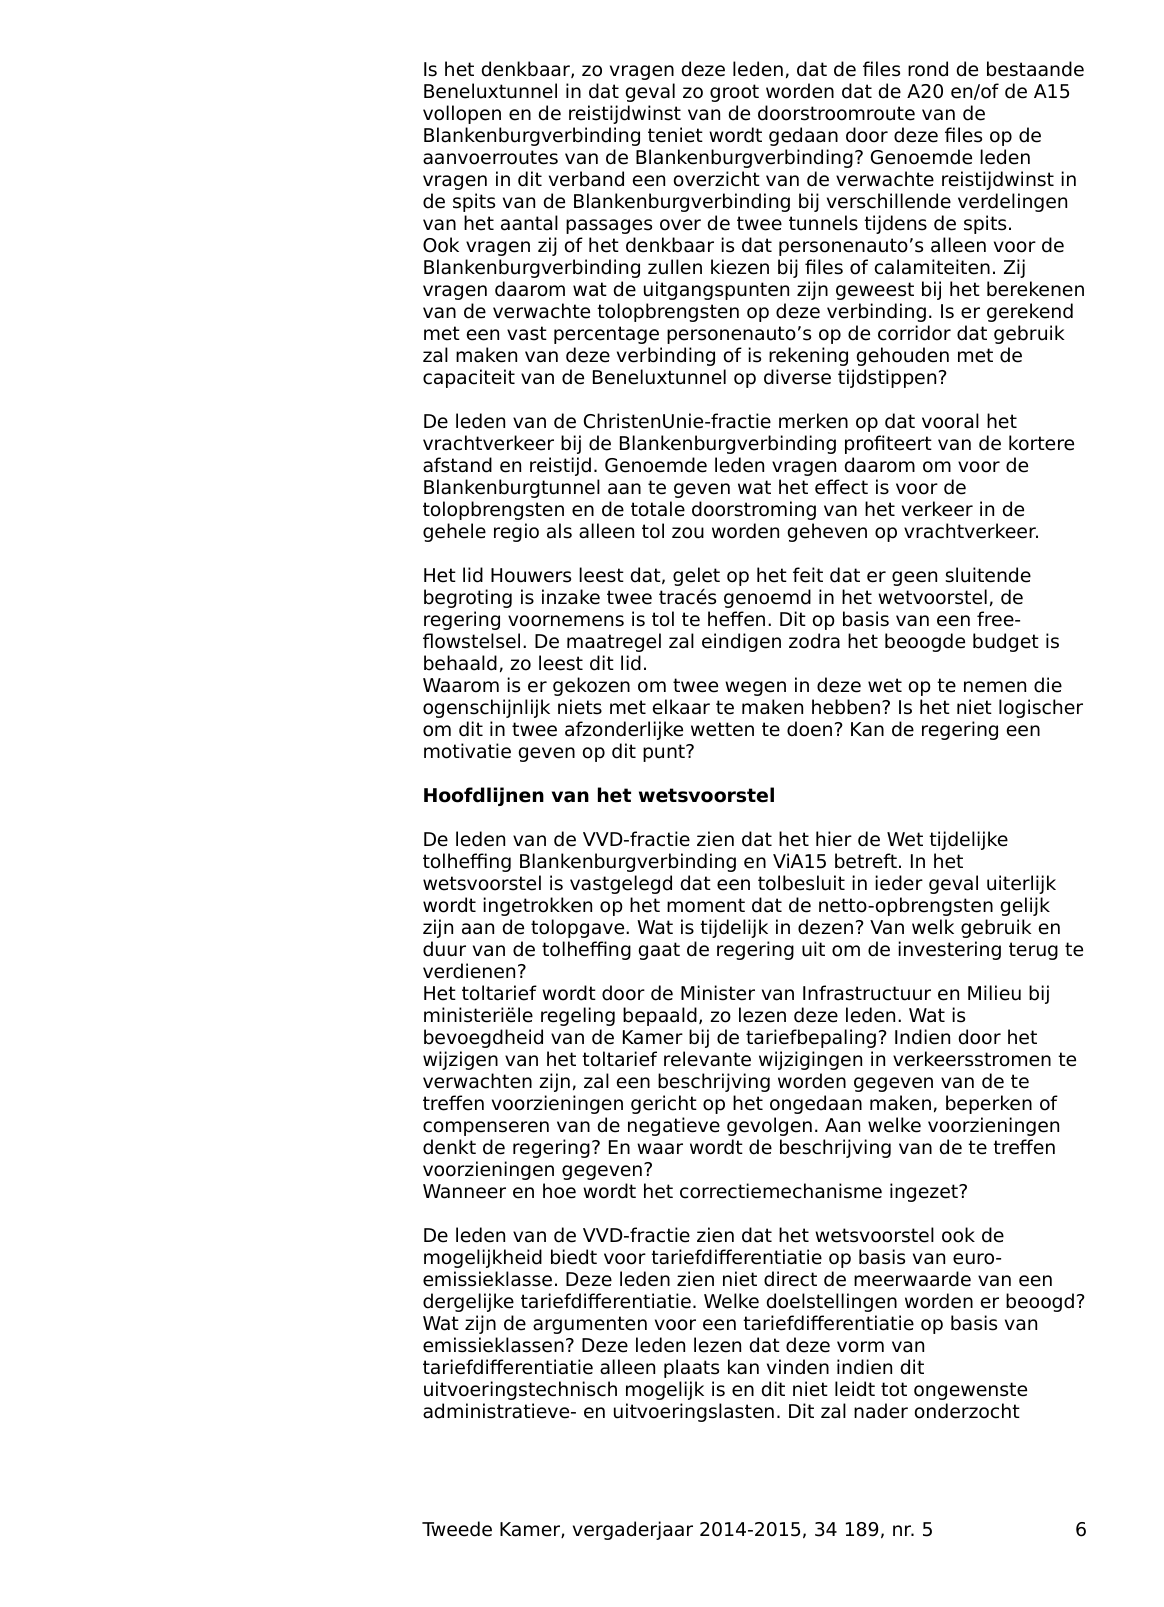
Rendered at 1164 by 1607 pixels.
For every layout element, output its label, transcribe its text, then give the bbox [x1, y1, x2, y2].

text Waarom is er gekozen om twee wegen in deze wet op te nemen die ogenschijnlijk niets met elkaar te maken hebben? Is het niet logischer om dit in twee afzonderlijke wetten te doen? Kan de regering een motivatie geven op dit punt? [422, 675, 1087, 763]
text Is het denkbaar, zo vragen deze leden, dat de files rond de bestaande Beneluxtunnel in dat geval zo groot worden dat de A20 en/of de A15 vollopen en de reistijdwinst van de doorstroomroute van de Blankenburgverbinding teniet wordt gedaan door deze files op de aanvoerroutes van de Blankenburgverbinding? Genoemde leden vragen in dit verband een overzicht van de verwachte reistijdwinst in de spits van de Blankenburgverbinding bij verschillende verdelingen van het aantal passages over de twee tunnels tijdens de spits. [422, 59, 1087, 235]
text De leden van de ChristenUnie-fractie merken op dat vooral het vrachtverkeer bij de Blankenburgverbinding profiteert van de kortere afstand en reistijd. Genoemde leden vragen daarom om voor de Blankenburgtunnel aan te geven wat het effect is voor de tolopbrengsten en de totale doorstroming van het verkeer in de gehele regio als alleen tol zou worden geheven op vrachtverkeer. [422, 411, 1087, 543]
text Ook vragen zij of het denkbaar is dat personenauto’s alleen voor de Blankenburgverbinding zullen kiezen bij files of calamiteiten. Zij vragen daarom wat de uitgangspunten zijn geweest bij het berekenen van de verwachte tolopbrengsten op deze verbinding. Is er gerekend met een vast percentage personenauto’s op de corridor dat gebruik zal maken van deze verbinding of is rekening gehouden met de capaciteit van de Beneluxtunnel op diverse tijdstippen? [422, 235, 1087, 389]
text De leden van de VVD-fractie zien dat het hier de Wet tijdelijke tolheffing Blankenburgverbinding en ViA15 betreft. In het wetsvoorstel is vastgelegd dat een tolbesluit in ieder geval uiterlijk wordt ingetrokken op het moment dat de netto-opbrengsten gelijk zijn aan de tolopgave. Wat is tijdelijk in dezen? Van welk gebruik en duur van de tolheffing gaat de regering uit om de investering terug te verdienen? [422, 829, 1087, 983]
text Wanneer en hoe wordt het correctiemechanisme ingezet? [422, 1181, 1087, 1203]
text Het toltarief wordt door de Minister van Infrastructuur en Milieu bij ministeriële regeling bepaald, zo lezen deze leden. Wat is bevoegdheid van de Kamer bij de tariefbepaling? Indien door het wijzigen van het toltarief relevante wijzigingen in verkeersstromen te verwachten zijn, zal een beschrijving worden gegeven van de te treffen voorzieningen gericht op het ongedaan maken, beperken of compenseren van de negatieve gevolgen. Aan welke voorzieningen denkt de regering? En waar wordt de beschrijving van de te treffen voorzieningen gegeven? [422, 983, 1087, 1181]
text De leden van de VVD-fractie zien dat het wetsvoorstel ook de mogelijkheid biedt voor tariefdifferentiatie op basis van euro-emissieklasse. Deze leden zien niet direct de meerwaarde van een dergelijke tariefdifferentiatie. Welke doelstellingen worden er beoogd? Wat zijn de argumenten voor een tariefdifferentiatie op basis van emissieklassen? Deze leden lezen dat deze vorm van tariefdifferentiatie alleen plaats kan vinden indien dit uitvoeringstechnisch mogelijk is en dit niet leidt tot ongewenste administratieve- en uitvoeringslasten. Dit zal nader onderzocht [422, 1225, 1087, 1423]
text Het lid Houwers leest dat, gelet op het feit dat er geen sluitende begroting is inzake twee tracés genoemd in het wetvoorstel, de regering voornemens is tol te heffen. Dit op basis van een free-flowstelsel. De maatregel zal eindigen zodra het beoogde budget is behaald, zo leest dit lid. [422, 565, 1087, 675]
subtitle Hoofdlijnen van het wetsvoorstel [422, 785, 1087, 807]
